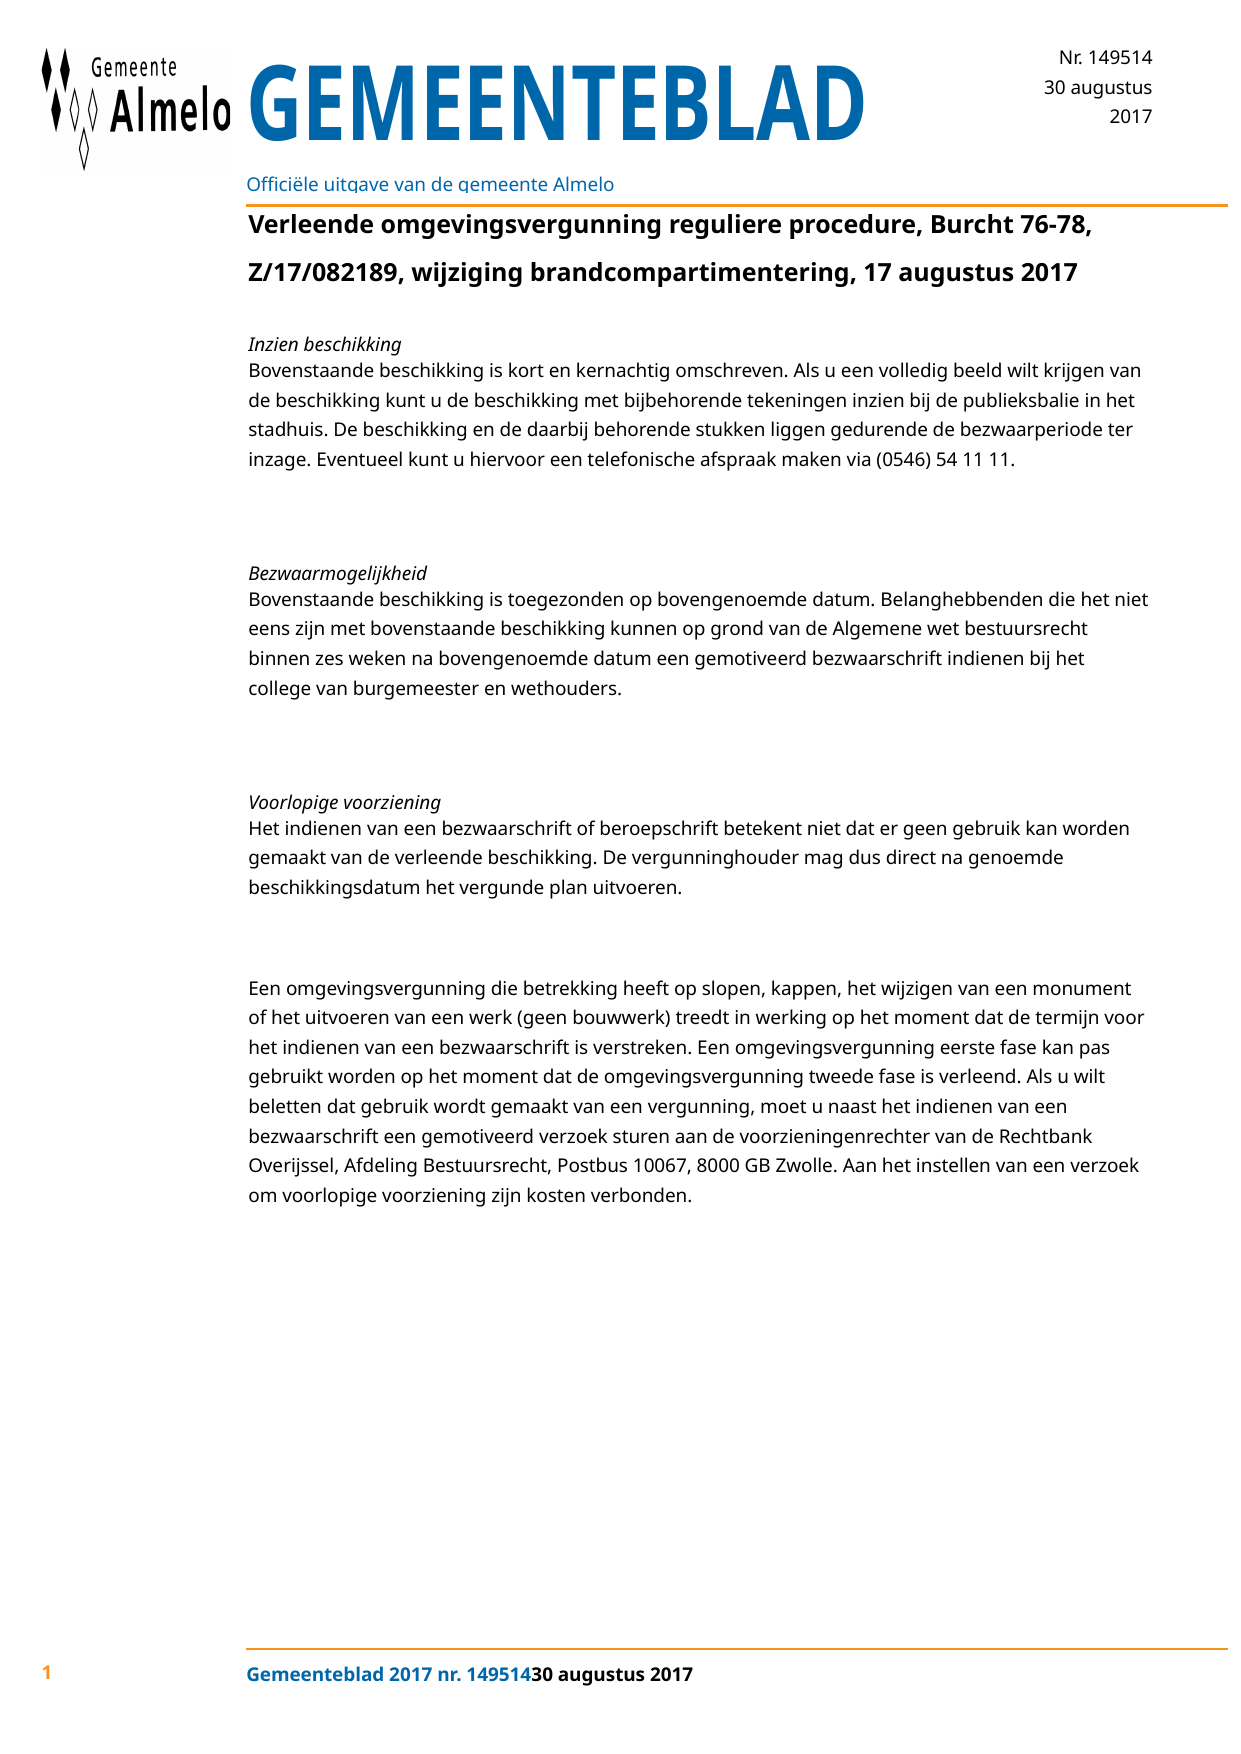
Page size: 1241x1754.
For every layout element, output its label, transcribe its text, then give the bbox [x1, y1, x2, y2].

text Een omgevingsvergunning die betrekking heeft op slopen, kappen, het wijzigen van een monument of het uitvoeren van een werk (geen bouwwerk) treedt in werking op het moment dat de termijn voor het indienen van een bezwaarschrift is verstreken. Een omgevingsvergunning eerste fase kan pas gebruikt worden op het moment dat de omgevingsvergunning tweede fase is verleend. Als u wilt beletten dat gebruik wordt gemaakt van een vergunning, moet u naast het indienen van een bezwaarschrift een gemotiveerd verzoek sturen aan de voorzieningenrechter van de Rechtbank Overijssel, Afdeling Bestuursrecht, Postbus 10067, 8000 GB Zwolle. Aan het instellen van een verzoek om voorlopige voorziening zijn kosten verbonden. [248, 975, 1152, 1208]
picture [41, 47, 231, 172]
text Het indienen van een bezwaarschrift of beroepschrift betekent niet dat er geen gebruik kan worden gemaakt van de verleende beschikking. De vergunninghouder mag dus direct na genoemde beschikkingsdatum het vergunde plan uitvoeren. [248, 815, 1152, 900]
text Verleende omgevingsvergunning reguliere procedure, Burcht 76-78, Z/17/082189, wijziging brandcompartimentering, 17 augustus 2017 [248, 207, 1152, 288]
text Bovenstaande beschikking is toegezonden op bovengenoemde datum. Belanghebbenden die het niet eens zijn met bovenstaande beschikking kunnen op grond van de Algemene wet bestuursrecht binnen zes weken na bovengenoemde datum een gemotiveerd bezwaarschrift indienen bij het college van burgemeester en wethouders. [248, 586, 1152, 701]
text Inzien beschikking [248, 331, 1152, 357]
text Bovenstaande beschikking is kort en kernachtig omschreven. Als u een volledig beeld wilt krijgen van de beschikking kunt u de beschikking met bijbehorende tekeningen inzien bij de publieksbalie in het stadhuis. De beschikking en de daarbij behorende stukken liggen gedurende de bezwaarperiode ter inzage. Eventueel kunt u hiervoor een telefonische afspraak maken via (0546) 54 11 11. [248, 357, 1152, 472]
text Voorlopige voorziening [248, 789, 1152, 815]
text Bezwaarmogelijkheid [248, 560, 1152, 586]
